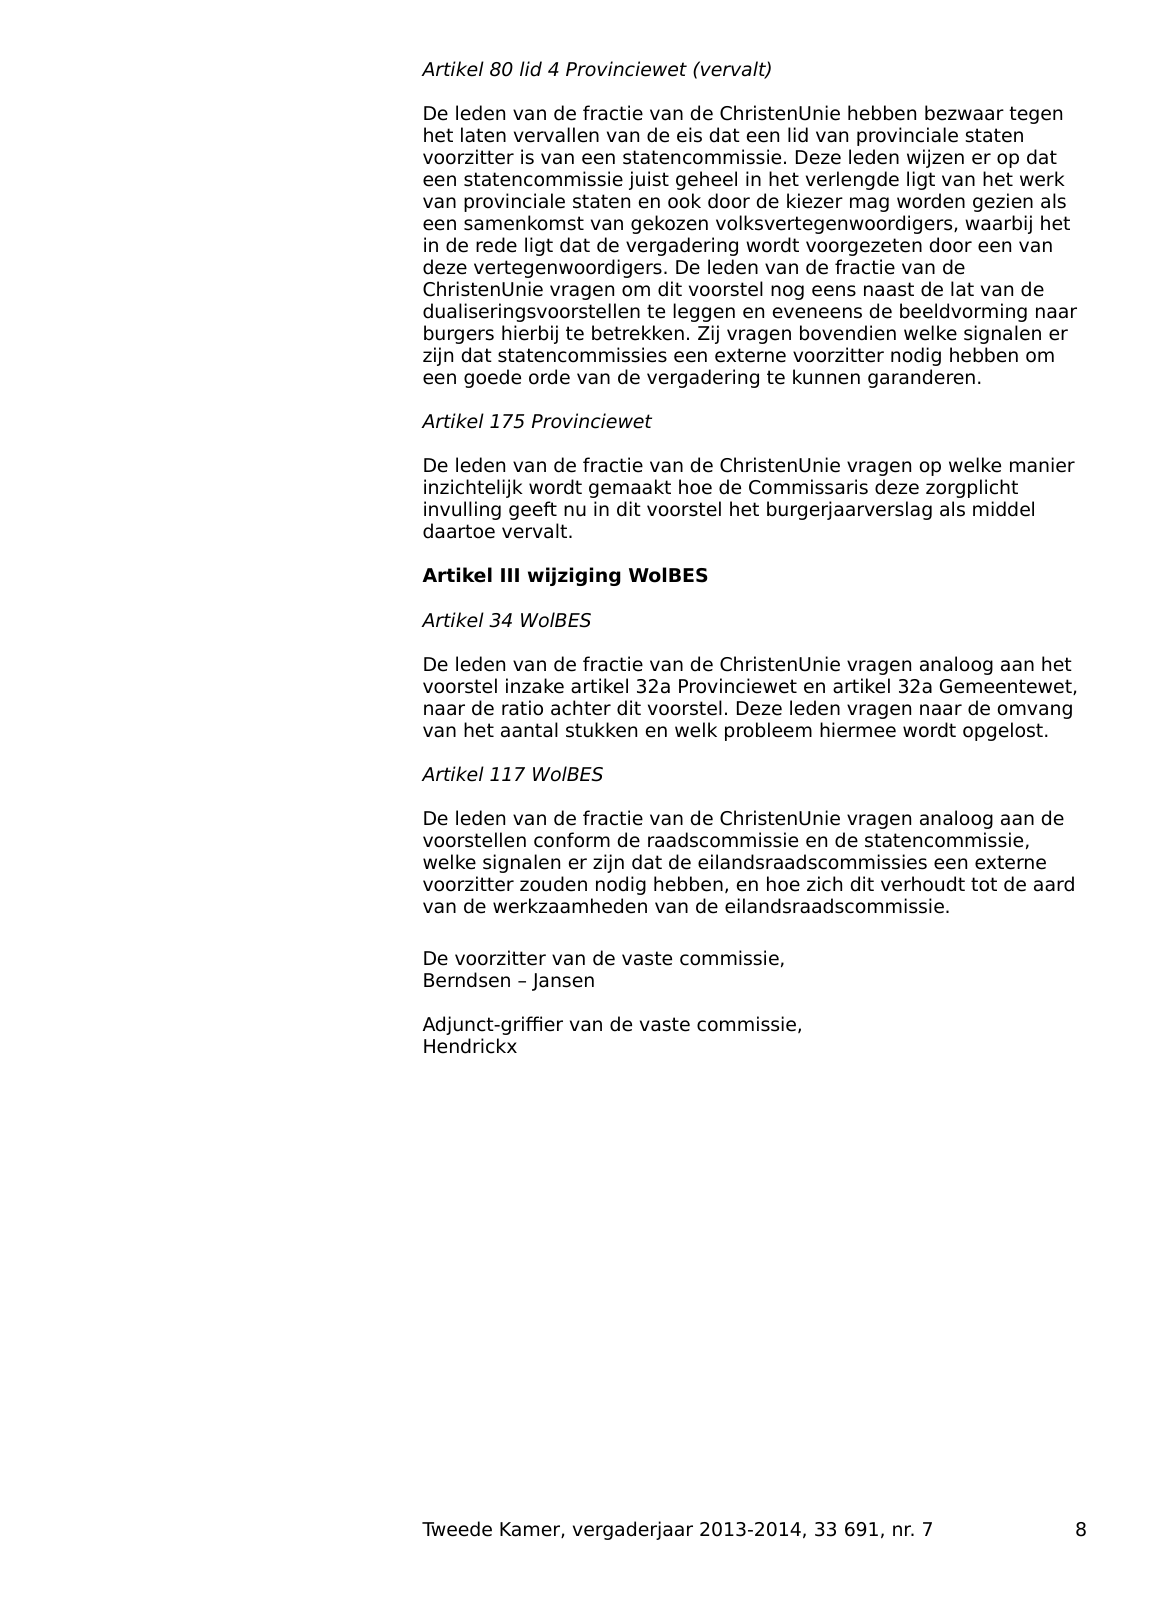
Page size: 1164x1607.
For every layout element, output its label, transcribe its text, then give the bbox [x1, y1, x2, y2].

text De leden van de fractie van de ChristenUnie vragen analoog aan het voorstel inzake artikel 32a Provinciewet en artikel 32a Gemeentewet, naar de ratio achter dit voorstel. Deze leden vragen naar de omvang van het aantal stukken en welk probleem hiermee wordt opgelost. [422, 654, 1087, 742]
text De leden van de fractie van de ChristenUnie hebben bezwaar tegen het laten vervallen van de eis dat een lid van provinciale staten voorzitter is van een statencommissie. Deze leden wijzen er op dat een statencommissie juist geheel in het verlengde ligt van het werk van provinciale staten en ook door de kiezer mag worden gezien als een samenkomst van gekozen volksvertegenwoordigers, waarbij het in de rede ligt dat de vergadering wordt voorgezeten door een van deze vertegenwoordigers. De leden van de fractie van de ChristenUnie vragen om dit voorstel nog eens naast de lat van de dualiseringsvoorstellen te leggen en eveneens de beeldvorming naar burgers hierbij te betrekken. Zij vragen bovendien welke signalen er zijn dat statencommissies een externe voorzitter nodig hebben om een goede orde van de vergadering te kunnen garanderen. [422, 103, 1087, 389]
subtitle Artikel III wijziging WolBES [422, 565, 1087, 587]
text De leden van de fractie van de ChristenUnie vragen analoog aan de voorstellen conform de raadscommissie en de statencommissie, welke signalen er zijn dat de eilandsraadscommissies een externe voorzitter zouden nodig hebben, en hoe zich dit verhoudt tot de aard van de werkzaamheden van de eilandsraadscommissie. [422, 808, 1087, 918]
text Adjunct-griffier van de vaste commissie, Hendrickx [422, 1014, 1087, 1058]
text De voorzitter van de vaste commissie, Berndsen – Jansen [422, 948, 1087, 992]
subtitle Artikel 175 Provinciewet [422, 411, 1087, 433]
subtitle Artikel 80 lid 4 Provinciewet (vervalt) [422, 59, 1087, 81]
text De leden van de fractie van de ChristenUnie vragen op welke manier inzichtelijk wordt gemaakt hoe de Commissaris deze zorgplicht invulling geeft nu in dit voorstel het burgerjaarverslag als middel daartoe vervalt. [422, 455, 1087, 543]
subtitle Artikel 117 WolBES [422, 764, 1087, 786]
subtitle Artikel 34 WolBES [422, 609, 1087, 632]
